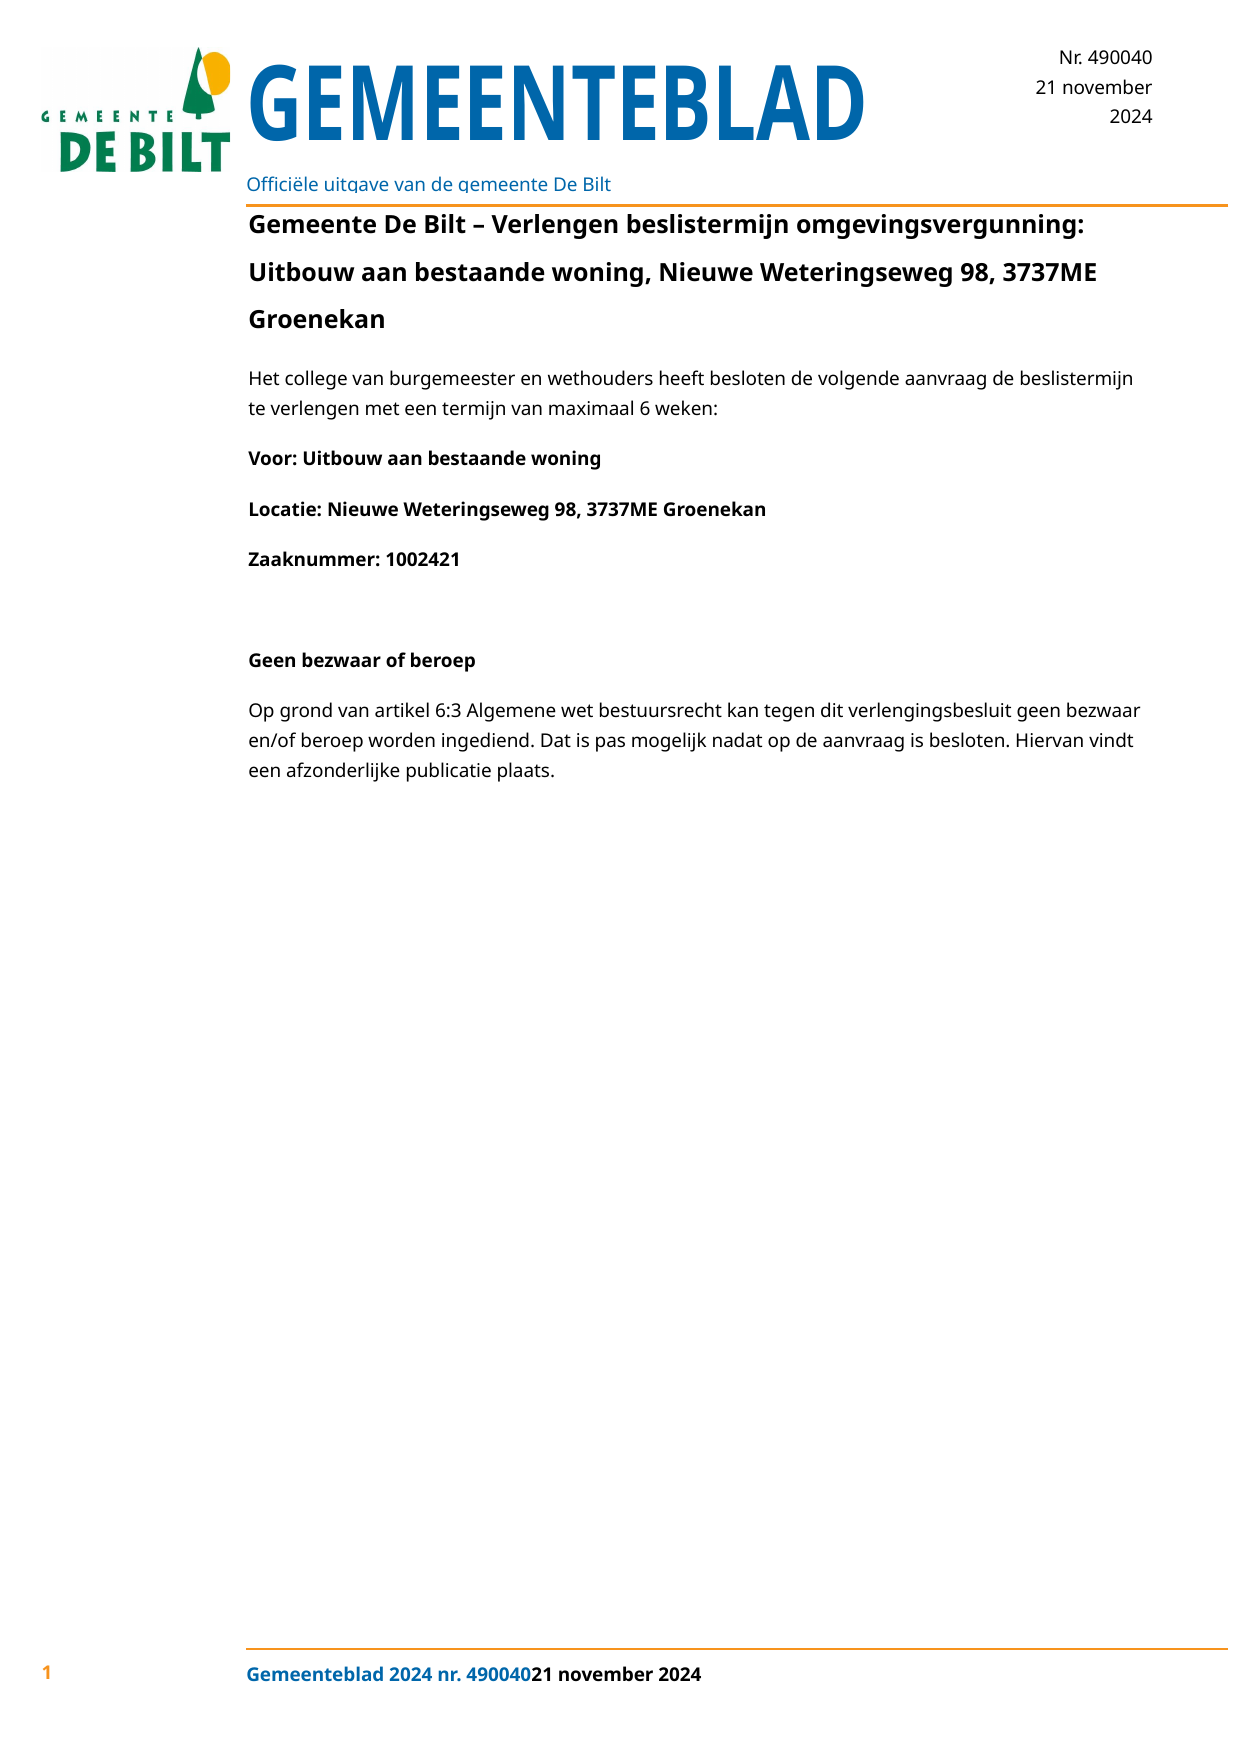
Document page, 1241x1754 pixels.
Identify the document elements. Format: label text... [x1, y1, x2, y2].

text Het college van burgemeester en wethouders heeft besloten de volgende aanvraag de beslistermijn te verlengen met een termijn van maximaal 6 weken: [248, 366, 1152, 421]
text Geen bezwaar of beroep [248, 647, 1152, 673]
picture [41, 47, 231, 172]
text Locatie: Nieuwe Weteringseweg 98, 3737ME Groenekan [248, 496, 1152, 522]
text Voor: Uitbouw aan bestaande woning [248, 446, 1152, 471]
text Op grond van artikel 6:3 Algemene wet bestuursrecht kan tegen dit verlengingsbesluit geen bezwaar en/of beroep worden ingediend. Dat is pas mogelijk nadat op de aanvraag is besloten. Hiervan vindt een afzonderlijke publicatie plaats. [248, 698, 1152, 782]
text Gemeente De Bilt – Verlengen beslistermijn omgevingsvergunning: Uitbouw aan bestaande woning, Nieuwe Weteringseweg 98, 3737ME Groenekan [248, 207, 1152, 336]
text Zaaknummer: 1002421 [248, 546, 1152, 572]
